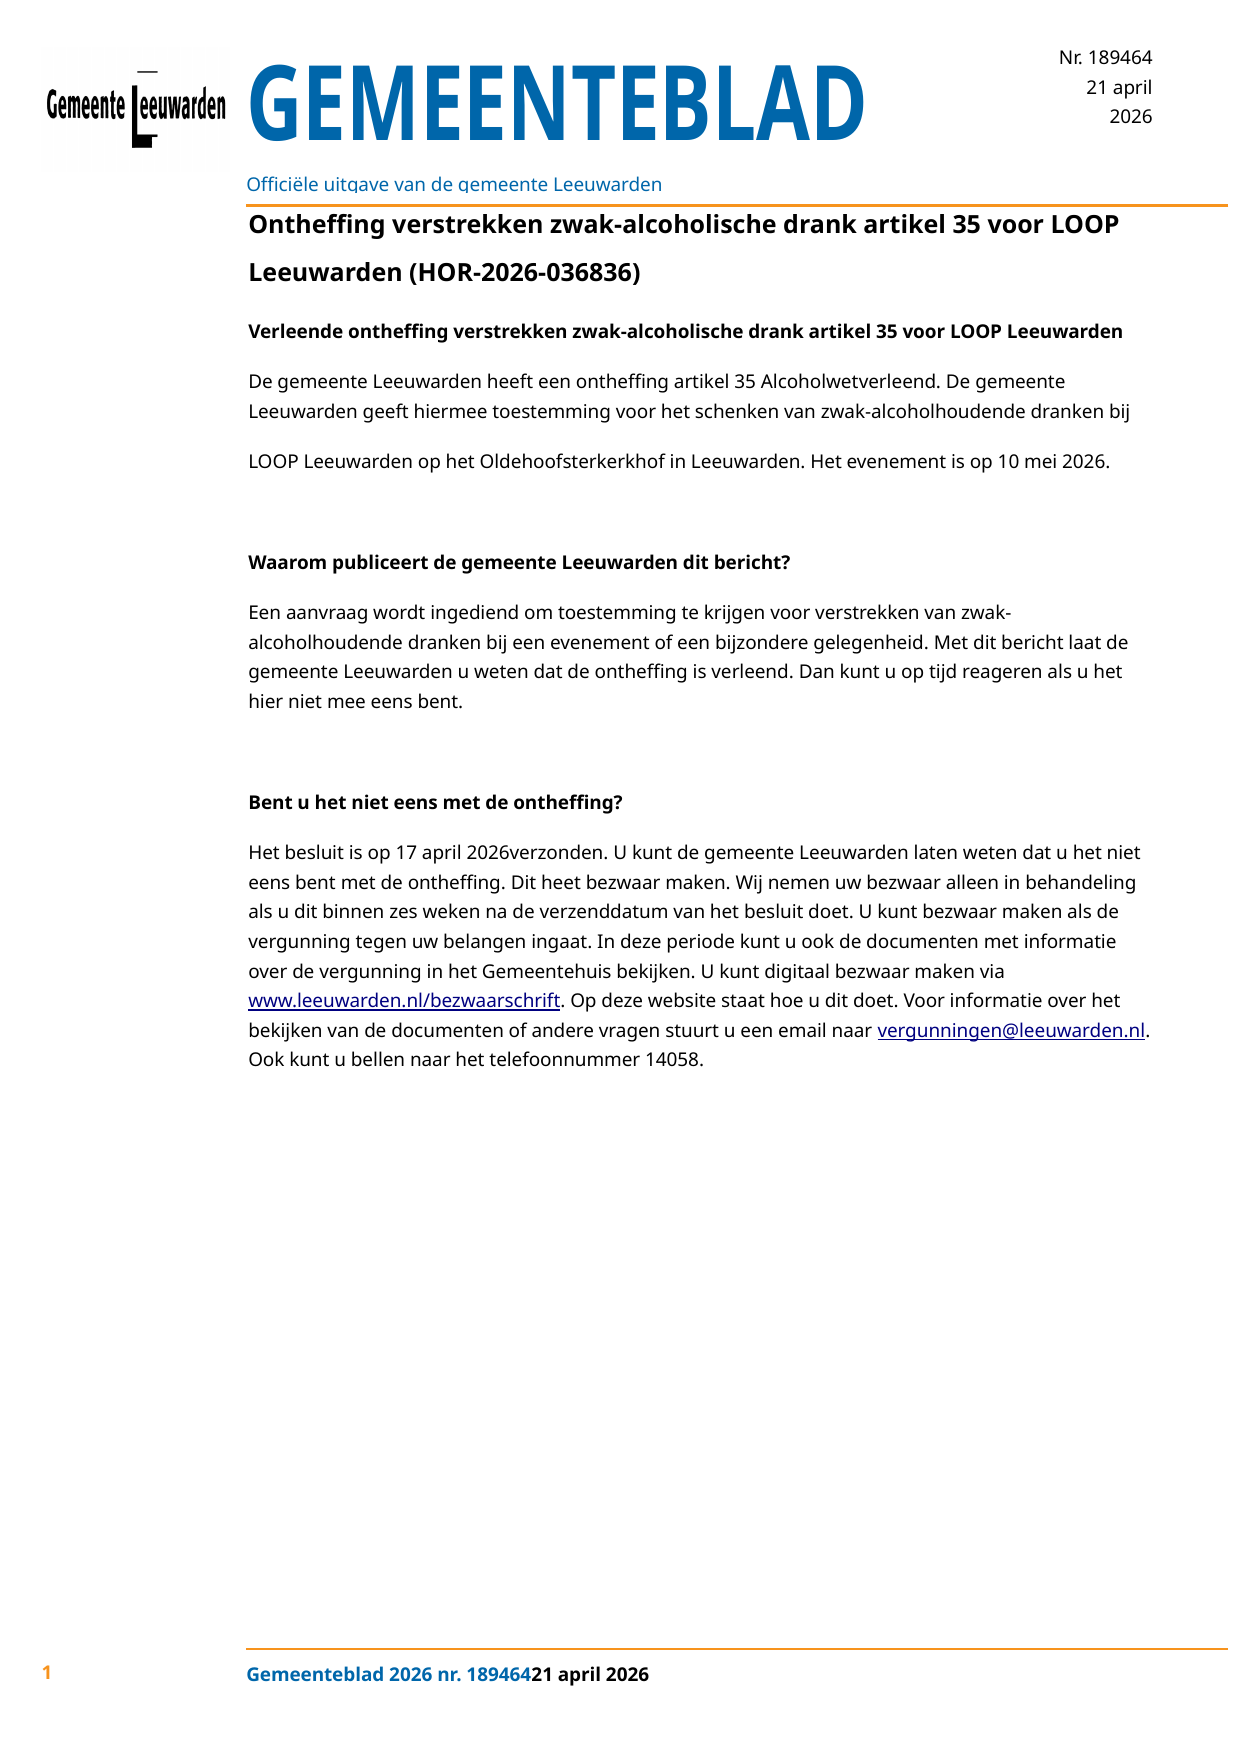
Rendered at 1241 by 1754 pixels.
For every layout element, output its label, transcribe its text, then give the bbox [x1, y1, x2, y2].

text Waarom publiceert de gemeente Leeuwarden dit bericht? [248, 549, 1152, 575]
text Een aanvraag wordt ingediend om toestemming te krijgen voor verstrekken van zwak-alcoholhoudende dranken bij een evenement of een bijzondere gelegenheid. Met dit bericht laat de gemeente Leeuwarden u weten dat de ontheffing is verleend. Dan kunt u op tijd reageren als u het hier niet mee eens bent. [248, 599, 1152, 714]
text Verleende ontheffing verstrekken zwak-alcoholische drank artikel 35 voor LOOP Leeuwarden [248, 318, 1152, 344]
text De gemeente Leeuwarden heeft een ontheffing artikel 35 Alcoholwetverleend. De gemeente Leeuwarden geeft hiermee toestemming voor het schenken van zwak-alcoholhoudende dranken bij [248, 368, 1152, 424]
text Ontheffing verstrekken zwak-alcoholische drank artikel 35 voor LOOP Leeuwarden (HOR-2026-036836) [248, 207, 1152, 288]
picture [41, 47, 231, 172]
text Bent u het niet eens met de ontheffing? [248, 789, 1152, 815]
text LOOP Leeuwarden op het Oldehoofsterkerkhof in Leeuwarden. Het evenement is op 10 mei 2026. [248, 448, 1152, 474]
text Het besluit is op 17 april 2026verzonden. U kunt de gemeente Leeuwarden laten weten dat u het niet eens bent met de ontheffing. Dit heet bezwaar maken. Wij nemen uw bezwaar alleen in behandeling als u dit binnen zes weken na de verzenddatum van het besluit doet. U kunt bezwaar maken als de vergunning tegen uw belangen ingaat. In deze periode kunt u ook de documenten met informatie over de vergunning in het Gemeentehuis bekijken. U kunt digitaal bezwaar maken via www.leeuwarden.nl/bezwaarschrift. Op deze website staat hoe u dit doet. Voor informatie over het bekijken van de documenten of andere vragen stuurt u een email naar vergunningen@leeuwarden.nl. Ook kunt u bellen naar het telefoonnummer 14058. [248, 839, 1152, 1072]
